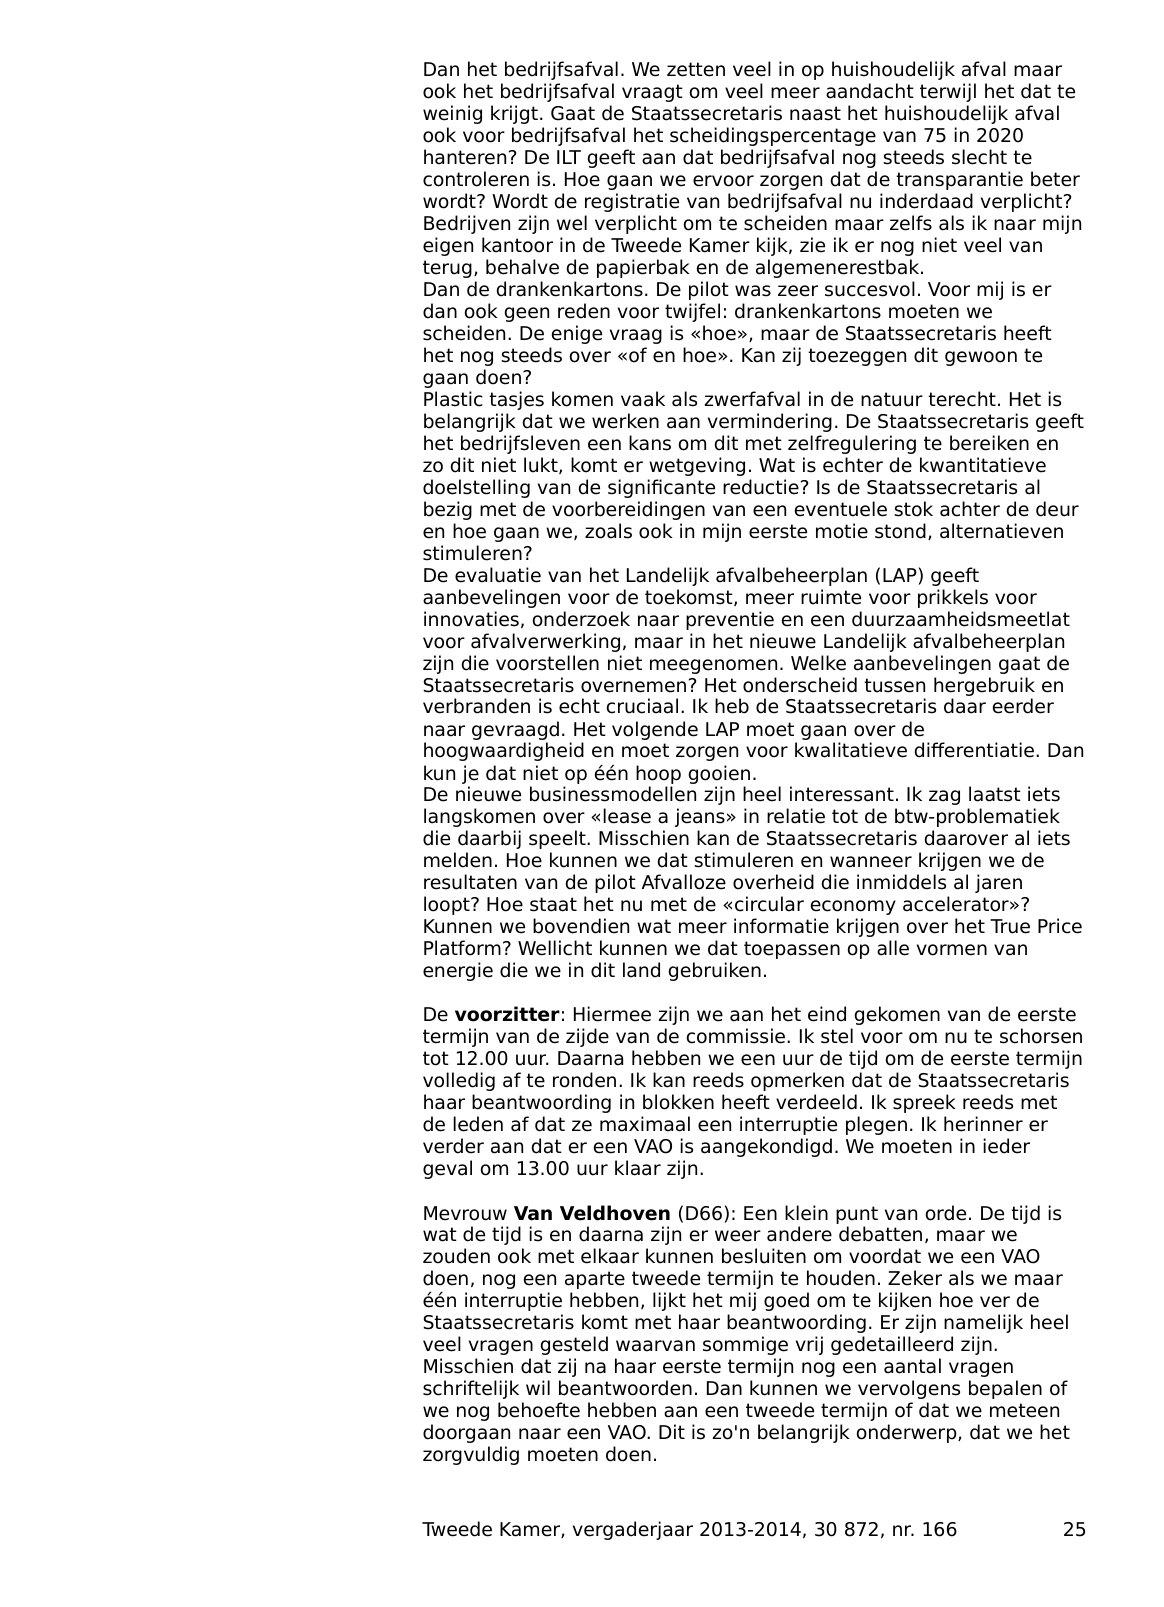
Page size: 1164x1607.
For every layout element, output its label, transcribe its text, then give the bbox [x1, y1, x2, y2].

text De nieuwe businessmodellen zijn heel interessant. Ik zag laatst iets langskomen over «lease a jeans» in relatie tot de btw-problematiek die daarbij speelt. Misschien kan de Staatssecretaris daarover al iets melden. Hoe kunnen we dat stimuleren en wanneer krijgen we de resultaten van de pilot Afvalloze overheid die inmiddels al jaren loopt? Hoe staat het nu met de «circular economy accelerator»? Kunnen we bovendien wat meer informatie krijgen over het True Price Platform? Wellicht kunnen we dat toepassen op alle vormen van energie die we in dit land gebruiken. [422, 784, 1087, 982]
text Plastic tasjes komen vaak als zwerfafval in de natuur terecht. Het is belangrijk dat we werken aan vermindering. De Staatssecretaris geeft het bedrijfsleven een kans om dit met zelfregulering te bereiken en zo dit niet lukt, komt er wetgeving. Wat is echter de kwantitatieve doelstelling van de significante reductie? Is de Staatssecretaris al bezig met de voorbereidingen van een eventuele stok achter de deur en hoe gaan we, zoals ook in mijn eerste motie stond, alternatieven stimuleren? [422, 389, 1087, 564]
text Dan de drankenkartons. De pilot was zeer succesvol. Voor mij is er dan ook geen reden voor twijfel: drankenkartons moeten we scheiden. De enige vraag is «hoe», maar de Staatssecretaris heeft het nog steeds over «of en hoe». Kan zij toezeggen dit gewoon te gaan doen? [422, 279, 1087, 389]
text De voorzitter: Hiermee zijn we aan het eind gekomen van de eerste termijn van de zijde van de commissie. Ik stel voor om nu te schorsen tot 12.00 uur. Daarna hebben we een uur de tijd om de eerste termijn volledig af te ronden. Ik kan reeds opmerken dat de Staatssecretaris haar beantwoording in blokken heeft verdeeld. Ik spreek reeds met de leden af dat ze maximaal een interruptie plegen. Ik herinner er verder aan dat er een VAO is aangekondigd. We moeten in ieder geval om 13.00 uur klaar zijn. [422, 1004, 1087, 1180]
text Mevrouw Van Veldhoven (D66): Een klein punt van orde. De tijd is wat de tijd is en daarna zijn er weer andere debatten, maar we zouden ook met elkaar kunnen besluiten om voordat we een VAO doen, nog een aparte tweede termijn te houden. Zeker als we maar één interruptie hebben, lijkt het mij goed om te kijken hoe ver de Staatssecretaris komt met haar beantwoording. Er zijn namelijk heel veel vragen gesteld waarvan sommige vrij gedetailleerd zijn. Misschien dat zij na haar eerste termijn nog een aantal vragen schriftelijk wil beantwoorden. Dan kunnen we vervolgens bepalen of we nog behoefte hebben aan een tweede termijn of dat we meteen doorgaan naar een VAO. Dit is zo'n belangrijk onderwerp, dat we het zorgvuldig moeten doen. [422, 1202, 1087, 1466]
text De evaluatie van het Landelijk afvalbeheerplan (LAP) geeft aanbevelingen voor de toekomst, meer ruimte voor prikkels voor innovaties, onderzoek naar preventie en een duurzaamheidsmeetlat voor afvalverwerking, maar in het nieuwe Landelijk afvalbeheerplan zijn die voorstellen niet meegenomen. Welke aanbevelingen gaat de Staatssecretaris overnemen? Het onderscheid tussen hergebruik en verbranden is echt cruciaal. Ik heb de Staatssecretaris daar eerder naar gevraagd. Het volgende LAP moet gaan over de hoogwaardigheid en moet zorgen voor kwalitatieve differentiatie. Dan kun je dat niet op één hoop gooien. [422, 564, 1087, 784]
text Dan het bedrijfsafval. We zetten veel in op huishoudelijk afval maar ook het bedrijfsafval vraagt om veel meer aandacht terwijl het dat te weinig krijgt. Gaat de Staatssecretaris naast het huishoudelijk afval ook voor bedrijfsafval het scheidingspercentage van 75 in 2020 hanteren? De ILT geeft aan dat bedrijfsafval nog steeds slecht te controleren is. Hoe gaan we ervoor zorgen dat de transparantie beter wordt? Wordt de registratie van bedrijfsafval nu inderdaad verplicht? Bedrijven zijn wel verplicht om te scheiden maar zelfs als ik naar mijn eigen kantoor in de Tweede Kamer kijk, zie ik er nog niet veel van terug, behalve de papierbak en de algemenerestbak. [422, 59, 1087, 279]
